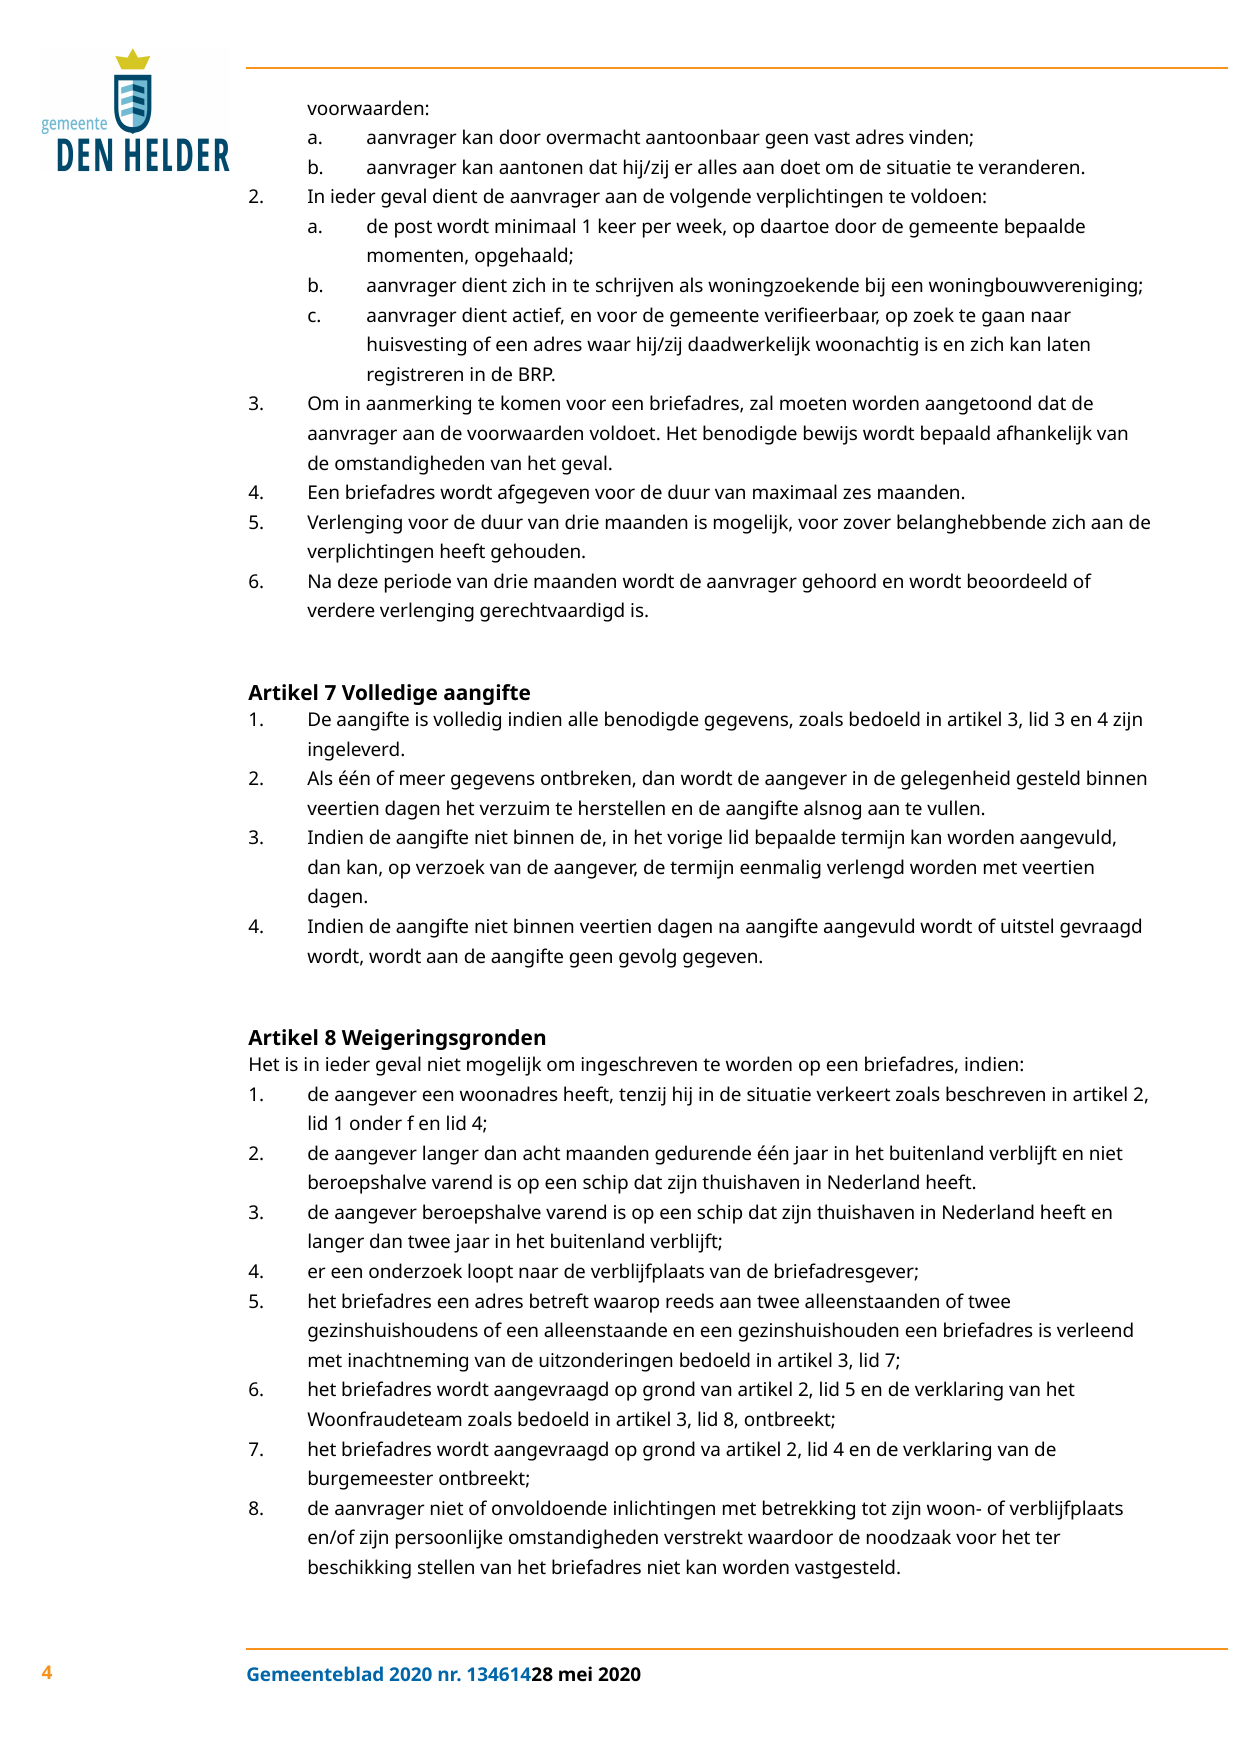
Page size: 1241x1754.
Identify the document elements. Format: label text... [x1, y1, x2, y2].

text Artikel 8 Weigeringsgronden [248, 1023, 1152, 1051]
text Het is in ieder geval niet mogelijk om ingeschreven te worden op een briefadres, indien: [248, 1051, 1152, 1077]
list Na deze periode van drie maanden wordt de aanvrager gehoord en wordt beoordeeld of verdere verlenging gerechtvaardigd is. [248, 568, 1152, 623]
picture [182, 144, 187, 165]
list de aanvrager niet of onvoldoende inlichtingen met betrekking tot zijn woon- of verblijfplaats en/of zijn persoonlijke omstandigheden verstrekt waardoor de noodzaak voor het ter beschikking stellen van het briefadres niet kan worden vastgesteld. [248, 1495, 1152, 1580]
list Om in aanmerking te komen voor een briefadres, zal moeten worden aangetoond dat de aanvrager aan de voorwaarden voldoet. Het benodigde bewijs wordt bepaald afhankelijk van de omstandigheden van het geval. [248, 391, 1152, 476]
picture [220, 160, 224, 172]
list aanvrager dient zich in te schrijven als woningzoekende bij een woningbouwvereniging; [307, 272, 1152, 298]
list Als één of meer gegevens ontbreken, dan wordt de aangever in de gelegenheid gesteld binnen veertien dagen het verzuim te herstellen en de aangifte alsnog aan te vullen. [248, 765, 1152, 821]
list Indien de aangifte niet binnen veertien dagen na aangifte aangevuld wordt of uitstel gevraagd wordt, wordt aan de aangifte geen gevolg gegeven. [248, 913, 1152, 968]
picture [100, 154, 106, 172]
text Artikel 7 Volledige aangifte [248, 678, 1152, 706]
list In ieder geval dient de aanvrager aan de volgende verplichtingen te voldoen: [248, 183, 1152, 209]
picture [41, 47, 231, 172]
picture [130, 157, 135, 172]
list het briefadres een adres betreft waarop reeds aan twee alleenstaanden of twee gezinshuishoudens of een alleenstaande en een gezinshuishouden een briefadres is verleend met inachtneming van de uitzonderingen bedoeld in artikel 3, lid 7; [248, 1288, 1152, 1373]
list Verlenging voor de duur van drie maanden is mogelijk, voor zover belanghebbende zich aan de verplichtingen heeft gehouden. [248, 509, 1152, 564]
list De aangifte is volledig indien alle benodigde gegevens, zoals bedoeld in artikel 3, lid 3 en 4 zijn ingeleverd. [248, 706, 1152, 761]
list voorwaarden: [248, 95, 1152, 121]
list de aangever beroepshalve varend is op een schip dat zijn thuishaven in Nederland heeft en langer dan twee jaar in het buitenland verblijft; [248, 1199, 1152, 1254]
list aanvrager kan aantonen dat hij/zij er alles aan doet om de situatie te veranderen. [307, 154, 1152, 180]
list aanvrager dient actief, en voor de gemeente verifieerbaar, op zoek te gaan naar huisvesting of een adres waar hij/zij daadwerkelijk woonachtig is en zich kan laten registreren in de BRP. [307, 302, 1152, 387]
picture [63, 144, 68, 165]
list de aangever een woonadres heeft, tenzij hij in de situatie verkeert zoals beschreven in artikel 2, lid 1 onder f en lid 4; [248, 1081, 1152, 1136]
list Een briefadres wordt afgegeven voor de duur van maximaal zes maanden. [248, 479, 1152, 505]
list het briefadres wordt aangevraagd op grond van artikel 2, lid 5 en de verklaring van het Woonfraudeteam zoals bedoeld in artikel 3, lid 8, ontbreekt; [248, 1377, 1152, 1432]
list Indien de aangifte niet binnen de, in het vorige lid bepaalde termijn kan worden aangevuld, dan kan, op verzoek van de aangever, de termijn eenmalig verlengd worden met veertien dagen. [248, 824, 1152, 909]
list het briefadres wordt aangevraagd op grond va artikel 2, lid 4 en de verklaring van de burgemeester ontbreekt; [248, 1436, 1152, 1491]
list de aangever langer dan acht maanden gedurende één jaar in het buitenland verblijft en niet beroepshalve varend is op een schip dat zijn thuishaven in Nederland heeft. [248, 1140, 1152, 1195]
list de post wordt minimaal 1 keer per week, op daartoe door de gemeente bepaalde momenten, opgehaald; [307, 213, 1152, 268]
list er een onderzoek loopt naar de verblijfplaats van de briefadresgever; [248, 1258, 1152, 1284]
list aanvrager kan door overmacht aantoonbaar geen vast adres vinden; [307, 124, 1152, 150]
